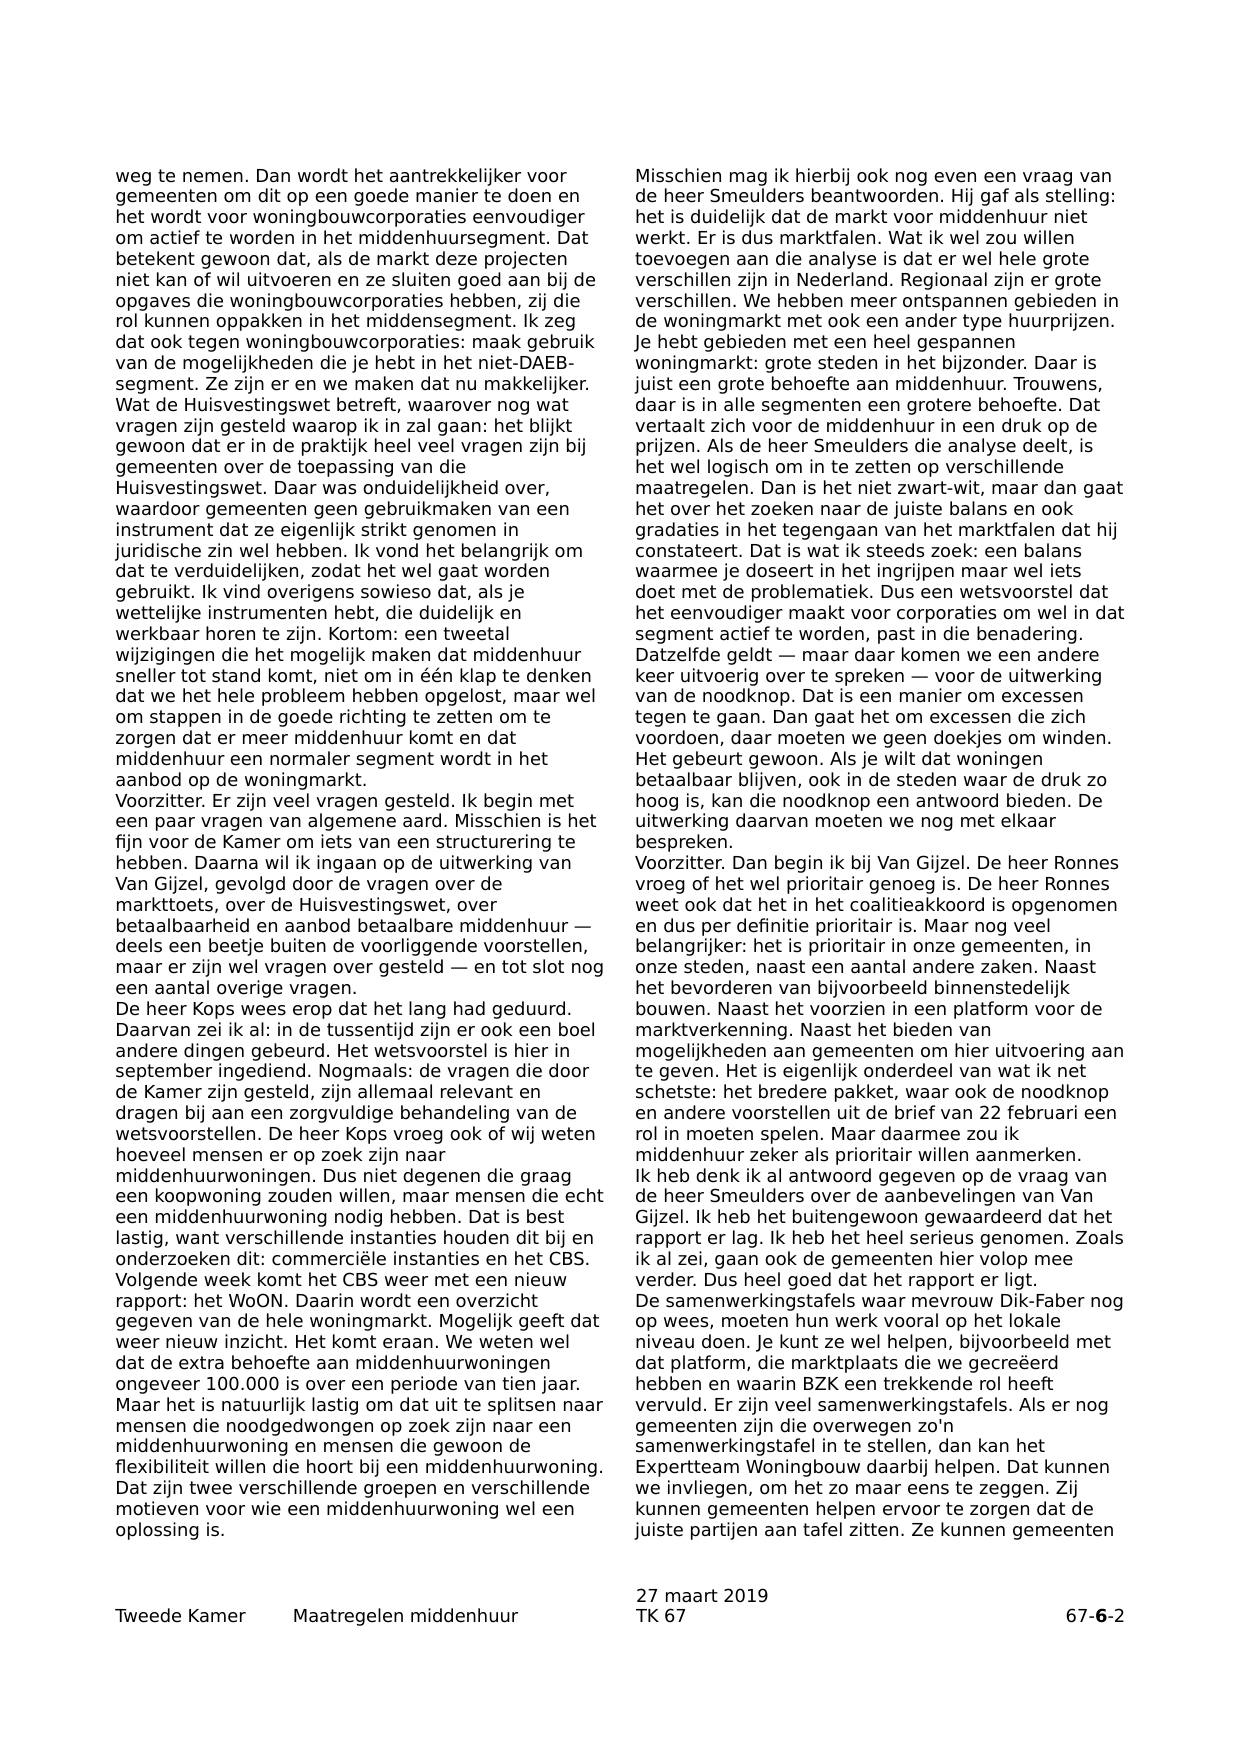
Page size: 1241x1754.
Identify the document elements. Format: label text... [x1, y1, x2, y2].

text De samenwerkingstafels waar mevrouw Dik-Faber nog op wees, moeten hun werk vooral op het lokale niveau doen. Je kunt ze wel helpen, bijvoorbeeld met dat platform, die marktplaats die we gecreëerd hebben en waarin BZK een trekkende rol heeft vervuld. Er zijn veel samenwerkingstafels. Als er nog gemeenten zijn die overwegen zo'n samenwerkingstafel in te stellen, dan kan het Expertteam Woningbouw daarbij helpen. Dat kunnen we invliegen, om het zo maar eens te zeggen. Zij kunnen gemeenten helpen ervoor te zorgen dat de juiste partijen aan tafel zitten. Ze kunnen gemeenten [635, 1290, 1125, 1540]
text Voorzitter. Dan begin ik bij Van Gijzel. De heer Ronnes vroeg of het wel prioritair genoeg is. De heer Ronnes weet ook dat het in het coalitieakkoord is opgenomen en dus per definitie prioritair is. Maar nog veel belangrijker: het is prioritair in onze gemeenten, in onze steden, naast een aantal andere zaken. Naast het bevorderen van bijvoorbeeld binnenstedelijk bouwen. Naast het voorzien in een platform voor de marktverkenning. Naast het bieden van mogelijkheden aan gemeenten om hier uitvoering aan te geven. Het is eigenlijk onderdeel van wat ik net schetste: het bredere pakket, waar ook de noodknop en andere voorstellen uit de brief van 22 februari een rol in moeten spelen. Maar daarmee zou ik middenhuur zeker als prioritair willen aanmerken. [635, 853, 1125, 1165]
text Datzelfde geldt — maar daar komen we een andere keer uitvoerig over te spreken — voor de uitwerking van de noodknop. Dat is een manier om excessen tegen te gaan. Dan gaat het om excessen die zich voordoen, daar moeten we geen doekjes om winden. Het gebeurt gewoon. Als je wilt dat woningen betaalbaar blijven, ook in de steden waar de druk zo hoog is, kan die noodknop een antwoord bieden. De uitwerking daarvan moeten we nog met elkaar bespreken. [635, 644, 1125, 853]
text Misschien mag ik hierbij ook nog even een vraag van de heer Smeulders beantwoorden. Hij gaf als stelling: het is duidelijk dat de markt voor middenhuur niet werkt. Er is dus marktfalen. Wat ik wel zou willen toevoegen aan die analyse is dat er wel hele grote verschillen zijn in Nederland. Regionaal zijn er grote verschillen. We hebben meer ontspannen gebieden in de woningmarkt met ook een ander type huurprijzen. Je hebt gebieden met een heel gespannen woningmarkt: grote steden in het bijzonder. Daar is juist een grote behoefte aan middenhuur. Trouwens, daar is in alle segmenten een grotere behoefte. Dat vertaalt zich voor de middenhuur in een druk op de prijzen. Als de heer Smeulders die analyse deelt, is het wel logisch om in te zetten op verschillende maatregelen. Dan is het niet zwart-wit, maar dan gaat het over het zoeken naar de juiste balans en ook gradaties in het tegengaan van het marktfalen dat hij constateert. Dat is wat ik steeds zoek: een balans waarmee je doseert in het ingrijpen maar wel iets doet met de problematiek. Dus een wetsvoorstel dat het eenvoudiger maakt voor corporaties om wel in dat segment actief te worden, past in die benadering. [635, 165, 1125, 644]
text Ik heb denk ik al antwoord gegeven op de vraag van de heer Smeulders over de aanbevelingen van Van Gijzel. Ik heb het buitengewoon gewaardeerd dat het rapport er lag. Ik heb het heel serieus genomen. Zoals ik al zei, gaan ook de gemeenten hier volop mee verder. Dus heel goed dat het rapport er ligt. [635, 1165, 1125, 1290]
text Voorzitter. Er zijn veel vragen gesteld. Ik begin met een paar vragen van algemene aard. Misschien is het fijn voor de Kamer om iets van een structurering te hebben. Daarna wil ik ingaan op de uitwerking van Van Gijzel, gevolgd door de vragen over de markttoets, over de Huisvestingswet, over betaalbaarheid en aanbod betaalbare middenhuur — deels een beetje buiten de voorliggende voorstellen, maar er zijn wel vragen over gesteld — en tot slot nog een aantal overige vragen. [115, 790, 605, 999]
text De heer Kops wees erop dat het lang had geduurd. Daarvan zei ik al: in de tussentijd zijn er ook een boel andere dingen gebeurd. Het wetsvoorstel is hier in september ingediend. Nogmaals: de vragen die door de Kamer zijn gesteld, zijn allemaal relevant en dragen bij aan een zorgvuldige behandeling van de wetsvoorstellen. De heer Kops vroeg ook of wij weten hoeveel mensen er op zoek zijn naar middenhuurwoningen. Dus niet degenen die graag een koopwoning zouden willen, maar mensen die echt een middenhuurwoning nodig hebben. Dat is best lastig, want verschillende instanties houden dit bij en onderzoeken dit: commerciële instanties en het CBS. Volgende week komt het CBS weer met een nieuw rapport: het WoON. Daarin wordt een overzicht gegeven van de hele woningmarkt. Mogelijk geeft dat weer nieuw inzicht. Het komt eraan. We weten wel dat de extra behoefte aan middenhuurwoningen ongeveer 100.000 is over een periode van tien jaar. Maar het is natuurlijk lastig om dat uit te splitsen naar mensen die noodgedwongen op zoek zijn naar een middenhuurwoning en mensen die gewoon de flexibiliteit willen die hoort bij een middenhuurwoning. Dat zijn twee verschillende groepen en verschillende motieven voor wie een middenhuurwoning wel een oplossing is. [115, 999, 605, 1540]
text weg te nemen. Dan wordt het aantrekkelijker voor gemeenten om dit op een goede manier te doen en het wordt voor woningbouwcorporaties eenvoudiger om actief te worden in het middenhuursegment. Dat betekent gewoon dat, als de markt deze projecten niet kan of wil uitvoeren en ze sluiten goed aan bij de opgaves die woningbouwcorporaties hebben, zij die rol kunnen oppakken in het middensegment. Ik zeg dat ook tegen woningbouwcorporaties: maak gebruik van de mogelijkheden die je hebt in het niet-DAEB-segment. Ze zijn er en we maken dat nu makkelijker. Wat de Huisvestingswet betreft, waarover nog wat vragen zijn gesteld waarop ik in zal gaan: het blijkt gewoon dat er in de praktijk heel veel vragen zijn bij gemeenten over de toepassing van die Huisvestingswet. Daar was onduidelijkheid over, waardoor gemeenten geen gebruikmaken van een instrument dat ze eigenlijk strikt genomen in juridische zin wel hebben. Ik vond het belangrijk om dat te verduidelijken, zodat het wel gaat worden gebruikt. Ik vind overigens sowieso dat, als je wettelijke instrumenten hebt, die duidelijk en werkbaar horen te zijn. Kortom: een tweetal wijzigingen die het mogelijk maken dat middenhuur sneller tot stand komt, niet om in één klap te denken dat we het hele probleem hebben opgelost, maar wel om stappen in de goede richting te zetten om te zorgen dat er meer middenhuur komt en dat middenhuur een normaler segment wordt in het aanbod op de woningmarkt. [115, 165, 605, 790]
